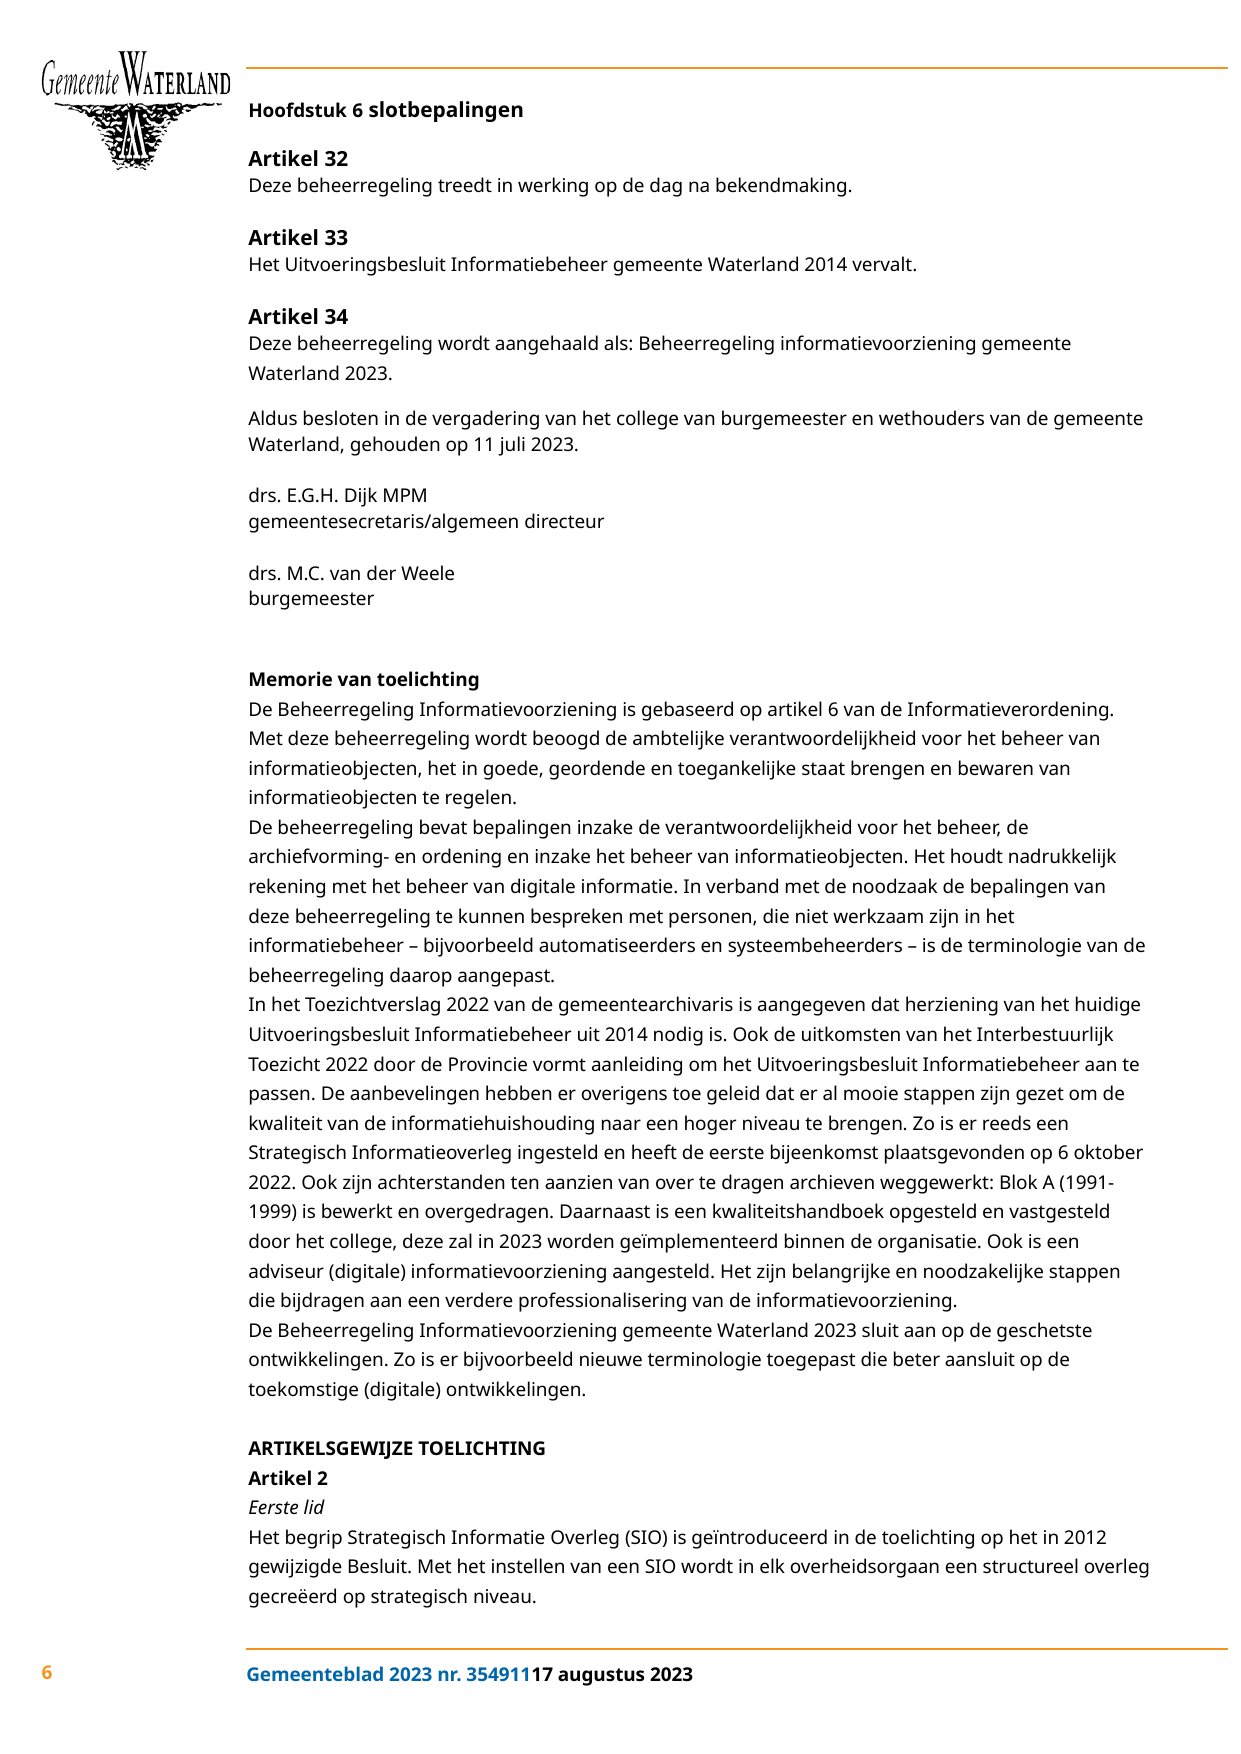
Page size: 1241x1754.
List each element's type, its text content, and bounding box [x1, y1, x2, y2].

text gemeentesecretaris/algemeen directeur [248, 508, 1152, 534]
text De Beheerregeling Informatievoorziening is gebaseerd op artikel 6 van de Informatieverordening. Met deze beheerregeling wordt beoogd de ambtelijke verantwoordelijkheid voor het beheer van informatieobjecten, het in goede, geordende en toegankelijke staat brengen en bewaren van informatieobjecten te regelen. [248, 696, 1152, 810]
text Artikel 32 [248, 144, 1152, 172]
text Het Uitvoeringsbesluit Informatiebeheer gemeente Waterland 2014 vervalt. [248, 251, 1152, 277]
text burgemeester [248, 586, 1152, 611]
text Deze beheerregeling wordt aangehaald als: Beheerregeling informatievoorziening gemeente Waterland 2023. [248, 330, 1152, 386]
text In het Toezichtverslag 2022 van de gemeentearchivaris is aangegeven dat herziening van het huidige Uitvoeringsbesluit Informatiebeheer uit 2014 nodig is. Ook de uitkomsten van het Interbestuurlijk Toezicht 2022 door de Provincie vormt aanleiding om het Uitvoeringsbesluit Informatiebeheer aan te passen. De aanbevelingen hebben er overigens toe geleid dat er al mooie stappen zijn gezet om de kwaliteit van de informatiehuishouding naar een hoger niveau te brengen. Zo is er reeds een Strategisch Informatieoverleg ingesteld en heeft de eerste bijeenkomst plaatsgevonden op 6 oktober 2022. Ook zijn achterstanden ten aanzien van over te dragen archieven weggewerkt: Blok A (1991-1999) is bewerkt en overgedragen. Daarnaast is een kwaliteitshandboek opgesteld en vastgesteld door het college, deze zal in 2023 worden geïmplementeerd binnen de organisatie. Ook is een adviseur (digitale) informatievoorziening aangesteld. Het zijn belangrijke en noodzakelijke stappen die bijdragen aan een verdere professionalisering van de informatievoorziening. [248, 992, 1152, 1313]
text ARTIKELSGEWIJZE TOELICHTING [248, 1435, 1152, 1461]
text Memorie van toelichting [248, 666, 1152, 692]
text Artikel 34 [248, 302, 1152, 330]
text Deze beheerregeling treedt in werking op de dag na bekendmaking. [248, 172, 1152, 198]
text De Beheerregeling Informatievoorziening gemeente Waterland 2023 sluit aan op de geschetste ontwikkelingen. Zo is er bijvoorbeeld nieuwe terminologie toegepast die beter aansluit op de toekomstige (digitale) ontwikkelingen. [248, 1317, 1152, 1402]
text Hoofdstuk 6 slotbepalingen [248, 95, 1152, 123]
text Artikel 33 [248, 223, 1152, 251]
text Aldus besloten in de vergadering van het college van burgemeester en wethouders van de gemeente Waterland, gehouden op 11 juli 2023. [248, 405, 1152, 457]
picture [41, 47, 231, 172]
text Eerste lid [248, 1494, 1152, 1520]
text drs. M.C. van der Weele [248, 560, 1152, 586]
text Artikel 2 [248, 1465, 1152, 1491]
text drs. E.G.H. Dijk MPM [248, 483, 1152, 508]
text Het begrip Strategisch Informatie Overleg (SIO) is geïntroduceerd in de toelichting op het in 2012 gewijzigde Besluit. Met het instellen van een SIO wordt in elk overheidsorgaan een structureel overleg gecreëerd op strategisch niveau. [248, 1524, 1152, 1609]
text De beheerregeling bevat bepalingen inzake de verantwoordelijkheid voor het beheer, de archiefvorming- en ordening en inzake het beheer van informatieobjecten. Het houdt nadrukkelijk rekening met het beheer van digitale informatie. In verband met de noodzaak de bepalingen van deze beheerregeling te kunnen bespreken met personen, die niet werkzaam zijn in het informatiebeheer – bijvoorbeeld automatiseerders en systeembeheerders – is de terminologie van de beheerregeling daarop aangepast. [248, 814, 1152, 988]
